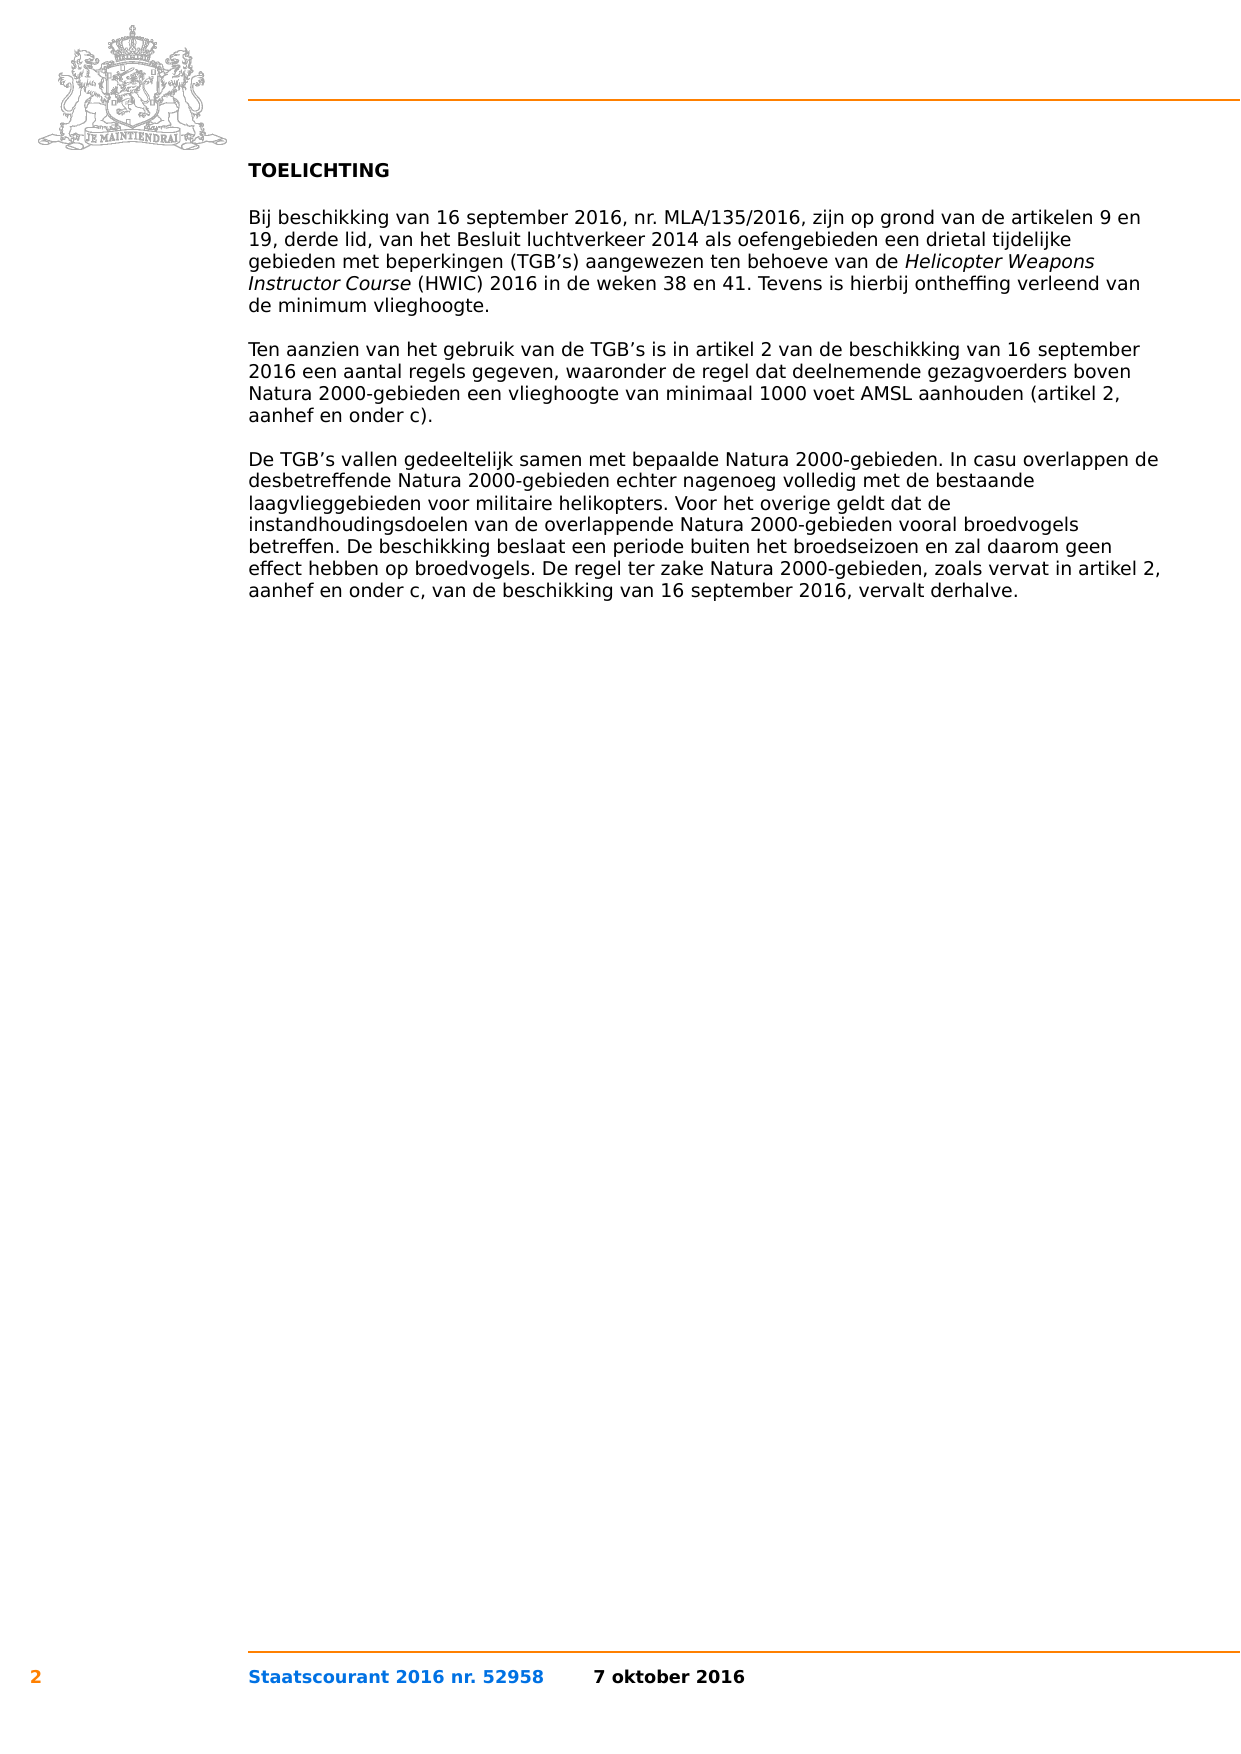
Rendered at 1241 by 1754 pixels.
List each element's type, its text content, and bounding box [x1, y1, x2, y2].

text Ten aanzien van het gebruik van de TGB’s is in artikel 2 van de beschikking van 16 september 2016 een aantal regels gegeven, waaronder de regel dat deelnemende gezagvoerders boven Natura 2000-gebieden een vlieghoogte van minimaal 1000 voet AMSL aanhouden (artikel 2, aanhef en onder c). [248, 339, 1163, 427]
text Bij beschikking van 16 september 2016, nr. MLA/135/2016, zijn op grond van de artikelen 9 en 19, derde lid, van het Besluit luchtverkeer 2014 als oefengebieden een drietal tijdelijke gebieden met beperkingen (TGB’s) aangewezen ten behoeve van de Helicopter Weapons Instructor Course (HWIC) 2016 in de weken 38 en 41. Tevens is hierbij ontheffing verleend van de minimum vlieghoogte. [248, 207, 1163, 317]
text De TGB’s vallen gedeeltelijk samen met bepaalde Natura 2000-gebieden. In casu overlappen de desbetreffende Natura 2000-gebieden echter nagenoeg volledig met de bestaande laagvlieggebieden voor militaire helikopters. Voor het overige geldt dat de instandhoudingsdoelen van de overlappende Natura 2000-gebieden vooral broedvogels betreffen. De beschikking beslaat een periode buiten het broedseizoen en zal daarom geen effect hebben op broedvogels. De regel ter zake Natura 2000-gebieden, zoals vervat in artikel 2, aanhef en onder c, van de beschikking van 16 september 2016, vervalt derhalve. [248, 448, 1163, 602]
picture [38, 25, 227, 150]
subtitle TOELICHTING [248, 160, 1163, 182]
